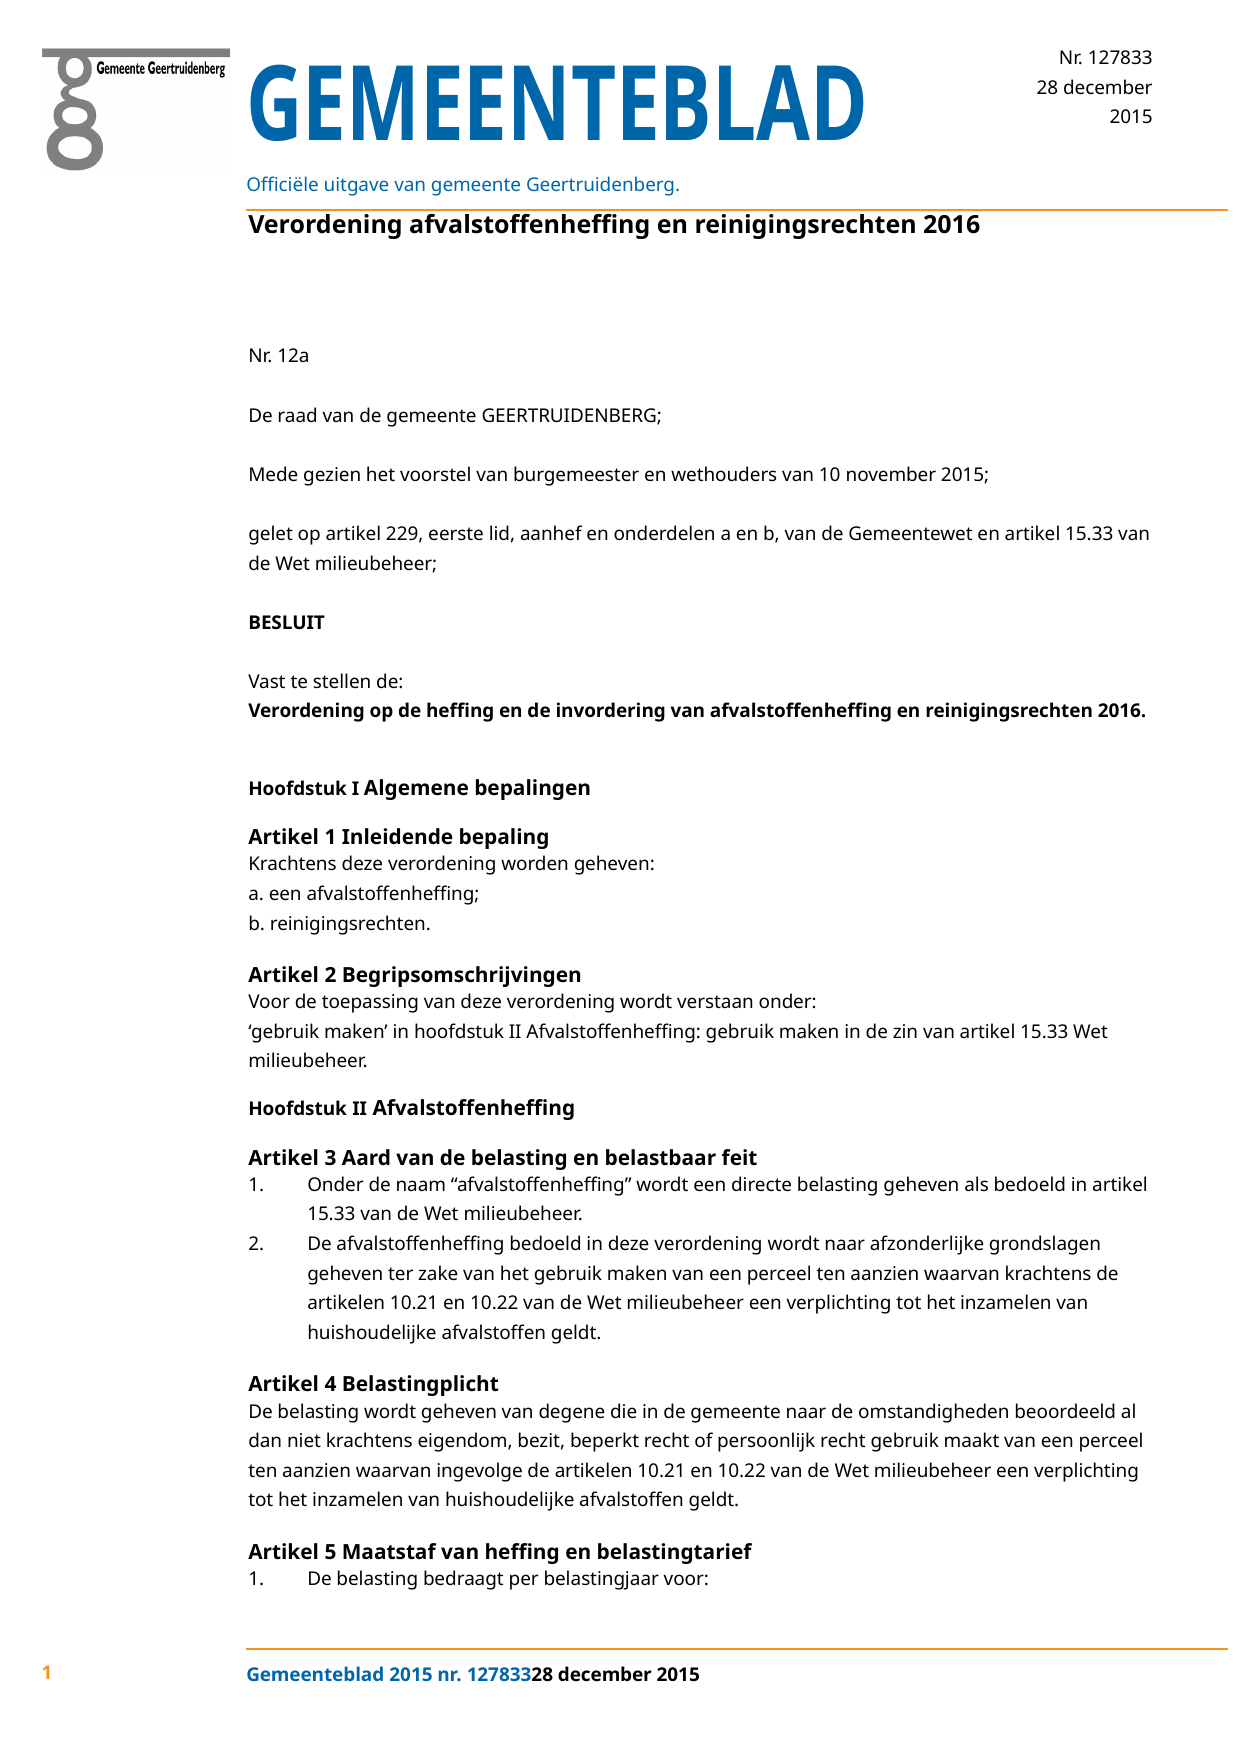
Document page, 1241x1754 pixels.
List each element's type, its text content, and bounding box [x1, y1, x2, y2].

list De afvalstoffenheffing bedoeld in deze verordening wordt naar afzonderlijke grondslagen geheven ter zake van het gebruik maken van een perceel ten aanzien waarvan krachtens de artikelen 10.21 en 10.22 van de Wet milieubeheer een verplichting tot het inzamelen van huishoudelijke afvalstoffen geldt. [248, 1230, 1152, 1345]
text b. reinigingsrechten. [248, 910, 1152, 935]
text Artikel 3 Aard van de belasting en belastbaar feit [248, 1143, 1152, 1171]
text Verordening afvalstoffenheffing en reinigingsrechten 2016 [248, 211, 1152, 241]
text Artikel 2 Begripsomschrijvingen [248, 960, 1152, 988]
text De belasting wordt geheven van degene die in de gemeente naar de omstandigheden beoordeeld al dan niet krachtens eigendom, bezit, beperkt recht of persoonlijk recht gebruik maakt van een perceel ten aanzien waarvan ingevolge de artikelen 10.21 en 10.22 van de Wet milieubeheer een verplichting tot het inzamelen van huishoudelijke afvalstoffen geldt. [248, 1398, 1152, 1512]
list De belasting bedraagt per belastingjaar voor: [248, 1565, 1152, 1591]
text De raad van de gemeente GEERTRUIDENBERG; [248, 402, 1152, 427]
picture [41, 47, 231, 172]
text Hoofdstuk II Afvalstoffenheffing [248, 1093, 1152, 1122]
text a. een afvalstoffenheffing; [248, 880, 1152, 906]
text Vast te stellen de: [248, 668, 1152, 694]
text Artikel 5 Maatstaf van heffing en belastingtarief [248, 1537, 1152, 1565]
text Artikel 4 Belastingplicht [248, 1369, 1152, 1398]
list Onder de naam “afvalstoffenheffing” wordt een directe belasting geheven als bedoeld in artikel 15.33 van de Wet milieubeheer. [248, 1171, 1152, 1226]
text Voor de toepassing van deze verordening wordt verstaan onder: [248, 988, 1152, 1014]
text ‘gebruik maken’ in hoofdstuk II Afvalstoffenheffing: gebruik maken in de zin van artikel 15.33 Wet milieubeheer. [248, 1018, 1152, 1073]
text Mede gezien het voorstel van burgemeester en wethouders van 10 november 2015; [248, 461, 1152, 487]
text gelet op artikel 229, eerste lid, aanhef en onderdelen a en b, van de Gemeentewet en artikel 15.33 van de Wet milieubeheer; [248, 520, 1152, 575]
text Krachtens deze verordening worden geheven: [248, 851, 1152, 876]
text Nr. 12a [248, 343, 1152, 368]
text Verordening op de heffing en de invordering van afvalstoffenheffing en reinigingsrechten 2016. [248, 698, 1152, 723]
text Hoofdstuk I Algemene bepalingen [248, 773, 1152, 801]
text Artikel 1 Inleidende bepaling [248, 822, 1152, 851]
text BESLUIT [248, 609, 1152, 634]
